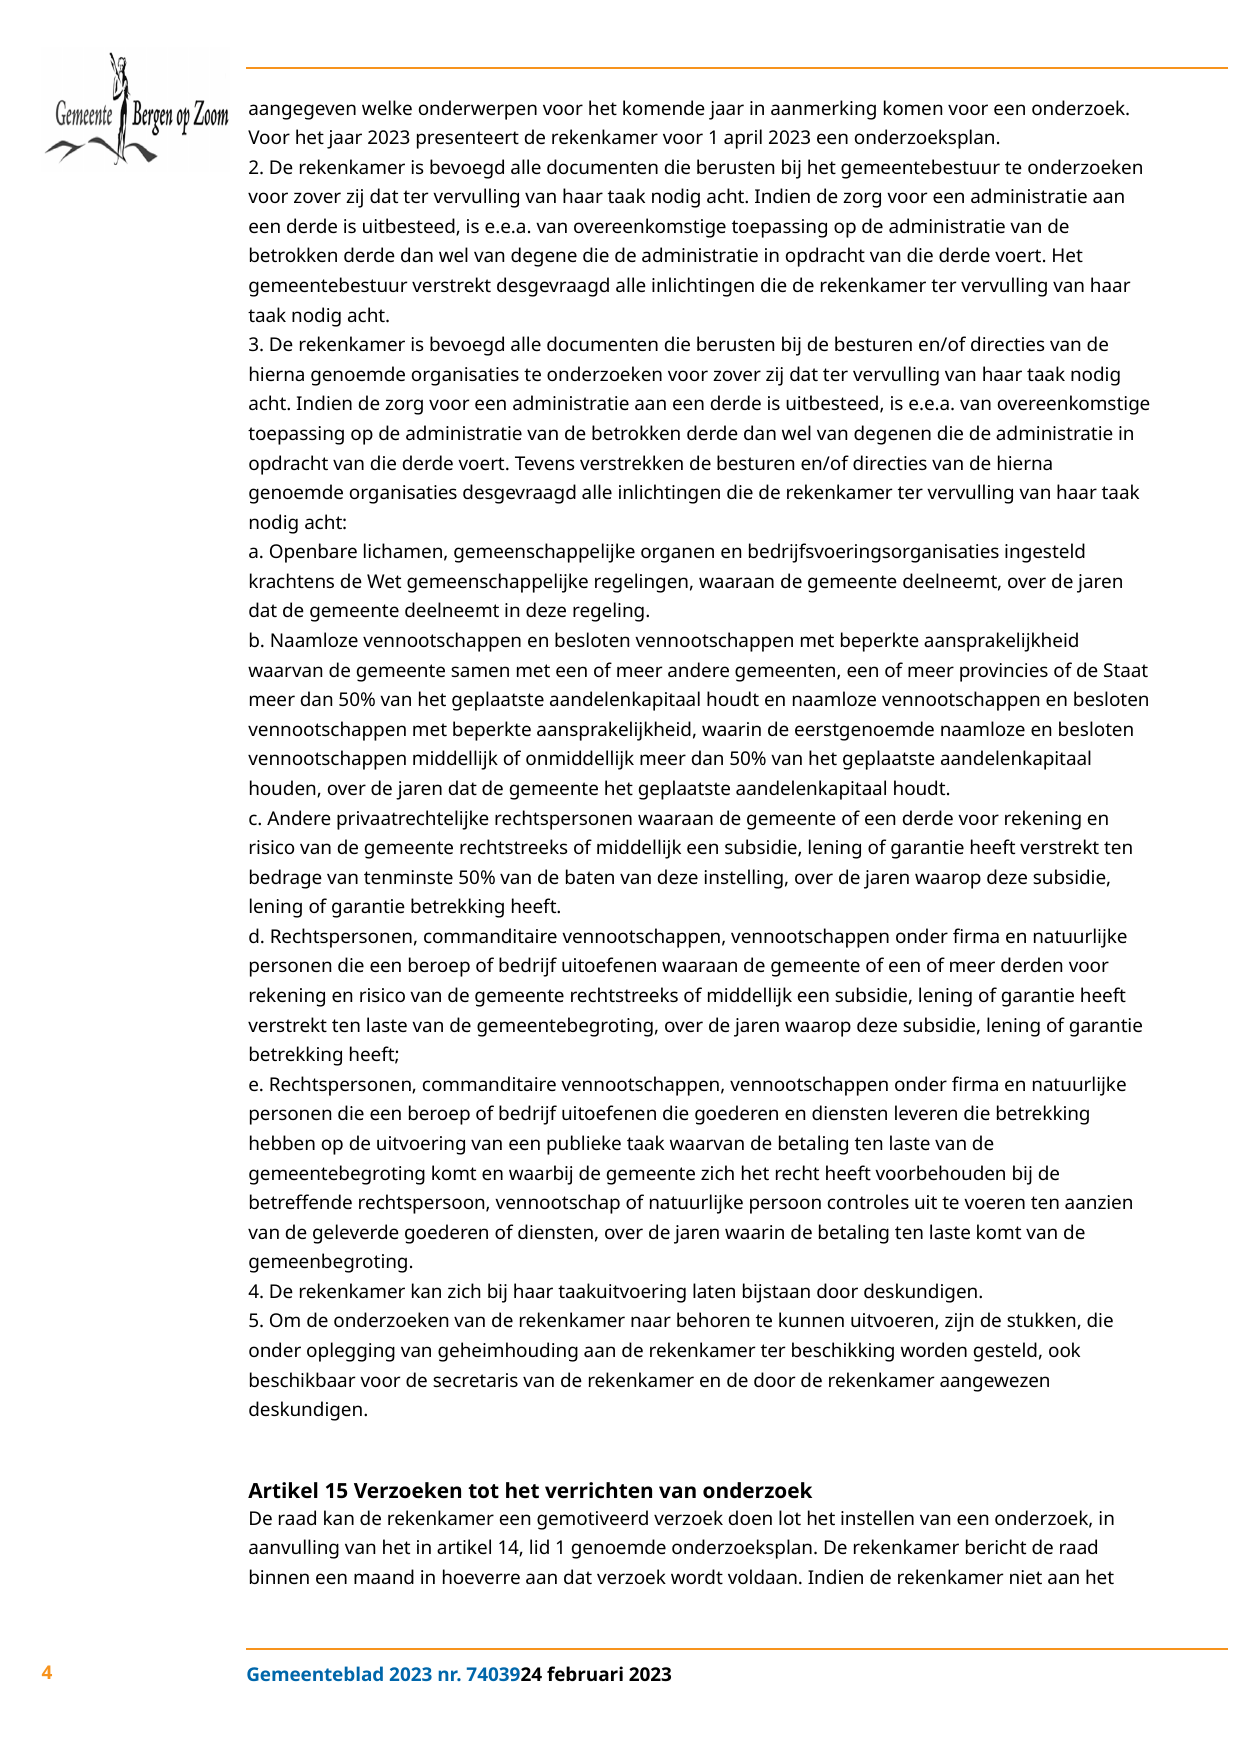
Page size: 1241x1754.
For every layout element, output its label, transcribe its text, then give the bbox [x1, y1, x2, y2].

picture [41, 47, 231, 172]
text a. Openbare lichamen, gemeenschappelijke organen en bedrijfsvoeringsorganisaties ingesteld krachtens de Wet gemeenschappelijke regelingen, waaraan de gemeente deelneemt, over de jaren dat de gemeente deelneemt in deze regeling. [248, 538, 1152, 623]
text c. Andere privaatrechtelijke rechtspersonen waaraan de gemeente of een derde voor rekening en risico van de gemeente rechtstreeks of middellijk een subsidie, lening of garantie heeft verstrekt ten bedrage van tenminste 50% van de baten van deze instelling, over de jaren waarop deze subsidie, lening of garantie betrekking heeft. [248, 805, 1152, 919]
text Artikel 15 Verzoeken tot het verrichten van onderzoek [248, 1476, 1152, 1505]
text 3. De rekenkamer is bevoegd alle documenten die berusten bij de besturen en/of directies van de hierna genoemde organisaties te onderzoeken voor zover zij dat ter vervulling van haar taak nodig acht. Indien de zorg voor een administratie aan een derde is uitbesteed, is e.e.a. van overeenkomstige toepassing op de administratie van de betrokken derde dan wel van degenen die de administratie in opdracht van die derde voert. Tevens verstrekken de besturen en/of directies van de hierna genoemde organisaties desgevraagd alle inlichtingen die de rekenkamer ter vervulling van haar taak nodig acht: [248, 331, 1152, 535]
text e. Rechtspersonen, commanditaire vennootschappen, vennootschappen onder firma en natuurlijke personen die een beroep of bedrijf uitoefenen die goederen en diensten leveren die betrekking hebben op de uitvoering van een publieke taak waarvan de betaling ten laste van de gemeentebegroting komt en waarbij de gemeente zich het recht heeft voorbehouden bij de betreffende rechtspersoon, vennootschap of natuurlijke persoon controles uit te voeren ten aanzien van de geleverde goederen of diensten, over de jaren waarin de betaling ten laste komt van de gemeenbegroting. [248, 1071, 1152, 1274]
text b. Naamloze vennootschappen en besloten vennootschappen met beperkte aansprakelijkheid waarvan de gemeente samen met een of meer andere gemeenten, een of meer provincies of de Staat meer dan 50% van het geplaatste aandelenkapitaal houdt en naamloze vennootschappen en besloten vennootschappen met beperkte aansprakelijkheid, waarin de eerstgenoemde naamloze en besloten vennootschappen middellijk of onmiddellijk meer dan 50% van het geplaatste aandelenkapitaal houden, over de jaren dat de gemeente het geplaatste aandelenkapitaal houdt. [248, 627, 1152, 801]
text d. Rechtspersonen, commanditaire vennootschappen, vennootschappen onder firma en natuurlijke personen die een beroep of bedrijf uitoefenen waaraan de gemeente of een of meer derden voor rekening en risico van de gemeente rechtstreeks of middellijk een subsidie, lening of garantie heeft verstrekt ten laste van de gemeentebegroting, over de jaren waarop deze subsidie, lening of garantie betrekking heeft; [248, 923, 1152, 1067]
text 2. De rekenkamer is bevoegd alle documenten die berusten bij het gemeentebestuur te onderzoeken voor zover zij dat ter vervulling van haar taak nodig acht. Indien de zorg voor een administratie aan een derde is uitbesteed, is e.e.a. van overeenkomstige toepassing op de administratie van de betrokken derde dan wel van degene die de administratie in opdracht van die derde voert. Het gemeentebestuur verstrekt desgevraagd alle inlichtingen die de rekenkamer ter vervulling van haar taak nodig acht. [248, 154, 1152, 328]
text aangegeven welke onderwerpen voor het komende jaar in aanmerking komen voor een onderzoek. Voor het jaar 2023 presenteert de rekenkamer voor 1 april 2023 een onderzoeksplan. [248, 95, 1152, 150]
text 4. De rekenkamer kan zich bij haar taakuitvoering laten bijstaan door deskundigen. [248, 1278, 1152, 1304]
text De raad kan de rekenkamer een gemotiveerd verzoek doen lot het instellen van een onderzoek, in aanvulling van het in artikel 14, lid 1 genoemde onderzoeksplan. De rekenkamer bericht de raad binnen een maand in hoeverre aan dat verzoek wordt voldaan. Indien de rekenkamer niet aan het [248, 1505, 1152, 1590]
text 5. Om de onderzoeken van de rekenkamer naar behoren te kunnen uitvoeren, zijn de stukken, die onder oplegging van geheimhouding aan de rekenkamer ter beschikking worden gesteld, ook beschikbaar voor de secretaris van de rekenkamer en de door de rekenkamer aangewezen deskundigen. [248, 1308, 1152, 1422]
